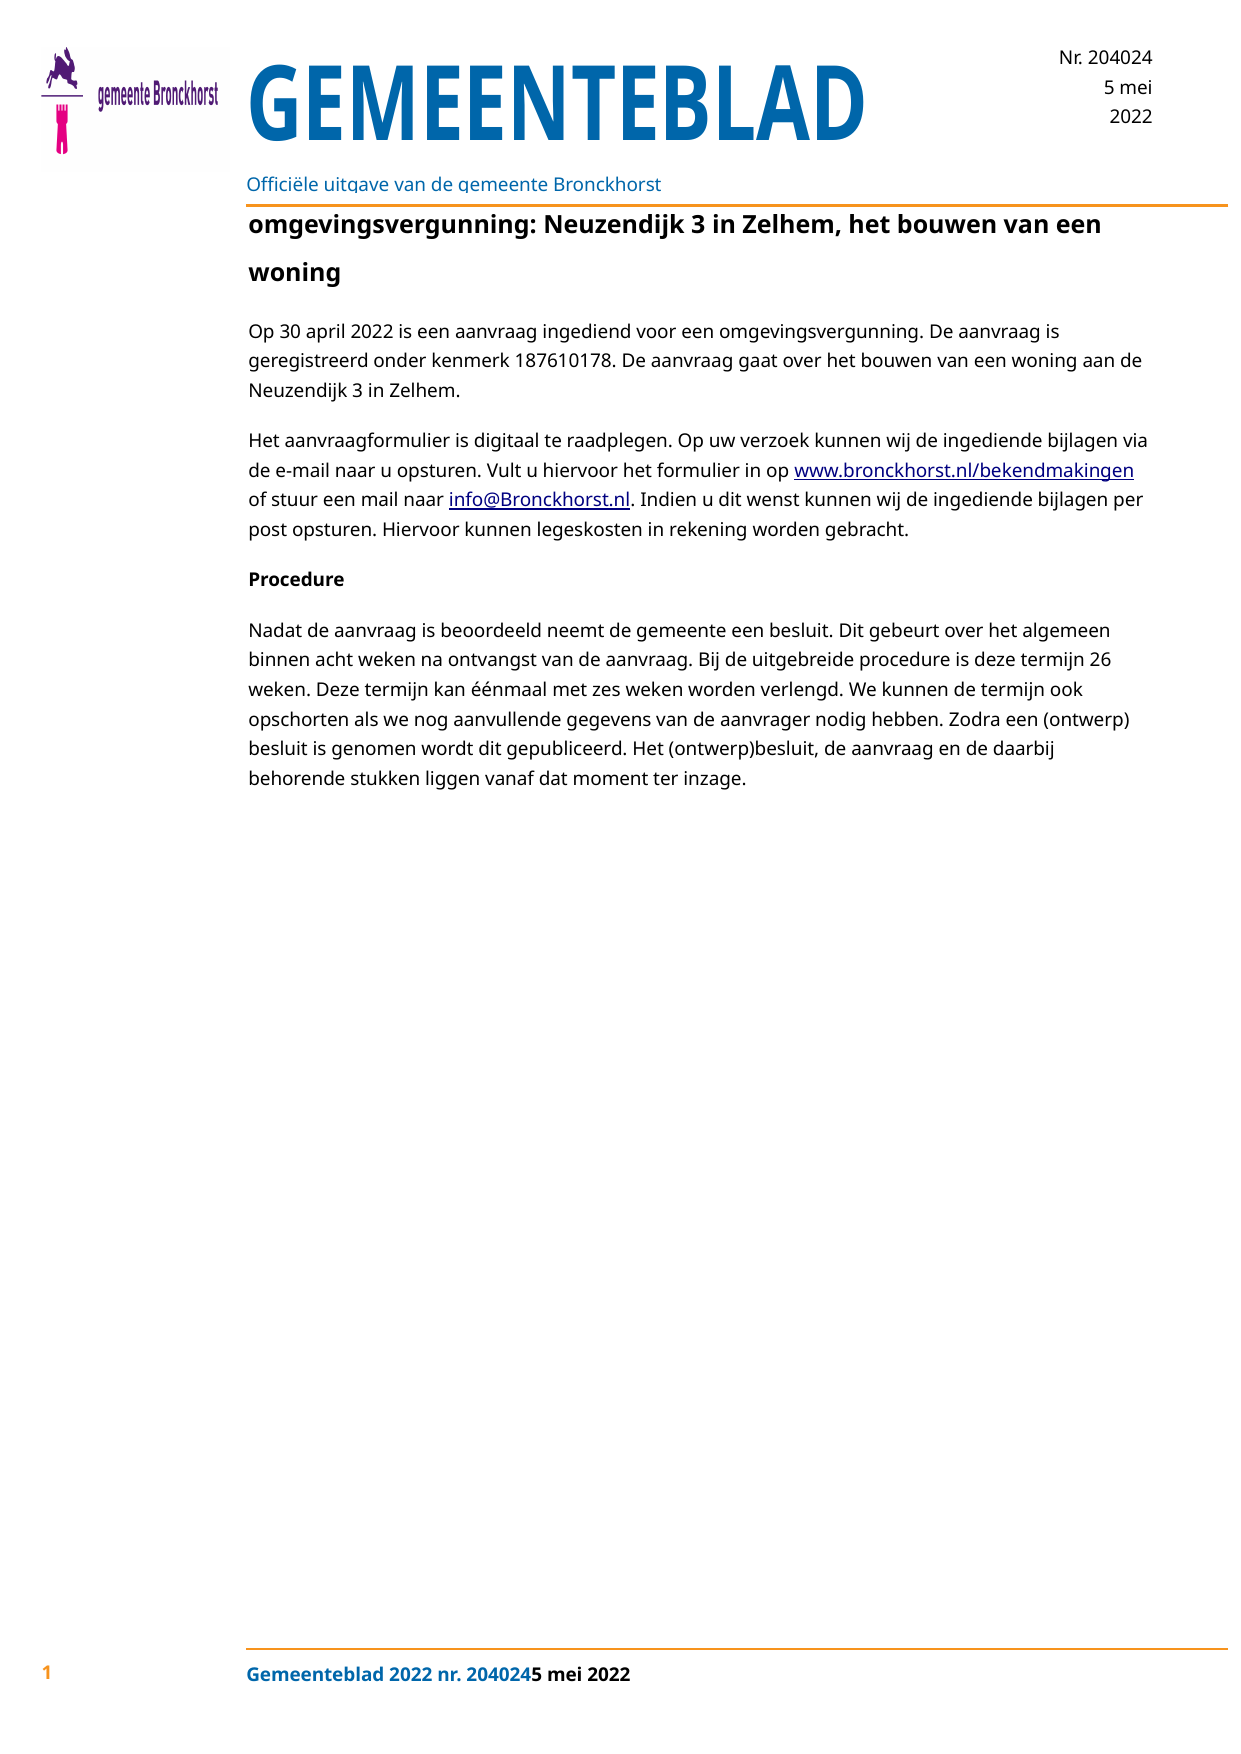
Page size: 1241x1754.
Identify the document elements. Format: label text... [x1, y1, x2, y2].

picture [41, 47, 231, 172]
text Procedure [248, 567, 1152, 592]
text Op 30 april 2022 is een aanvraag ingediend voor een omgevingsvergunning. De aanvraag is geregistreerd onder kenmerk 187610178. De aanvraag gaat over het bouwen van een woning aan de Neuzendijk 3 in Zelhem. [248, 318, 1152, 403]
text Het aanvraagformulier is digitaal te raadplegen. Op uw verzoek kunnen wij de ingediende bijlagen via de e-mail naar u opsturen. Vult u hiervoor het formulier in op www.bronckhorst.nl/bekendmakingen of stuur een mail naar info@Bronckhorst.nl. Indien u dit wenst kunnen wij de ingediende bijlagen per post opsturen. Hiervoor kunnen legeskosten in rekening worden gebracht. [248, 427, 1152, 542]
text omgevingsvergunning: Neuzendijk 3 in Zelhem, het bouwen van een woning [248, 207, 1152, 288]
text Nadat de aanvraag is beoordeeld neemt de gemeente een besluit. Dit gebeurt over het algemeen binnen acht weken na ontvangst van de aanvraag. Bij de uitgebreide procedure is deze termijn 26 weken. Deze termijn kan éénmaal met zes weken worden verlengd. We kunnen de termijn ook opschorten als we nog aanvullende gegevens van de aanvrager nodig hebben. Zodra een (ontwerp) besluit is genomen wordt dit gepubliceerd. Het (ontwerp)besluit, de aanvraag en de daarbij behorende stukken liggen vanaf dat moment ter inzage. [248, 617, 1152, 791]
